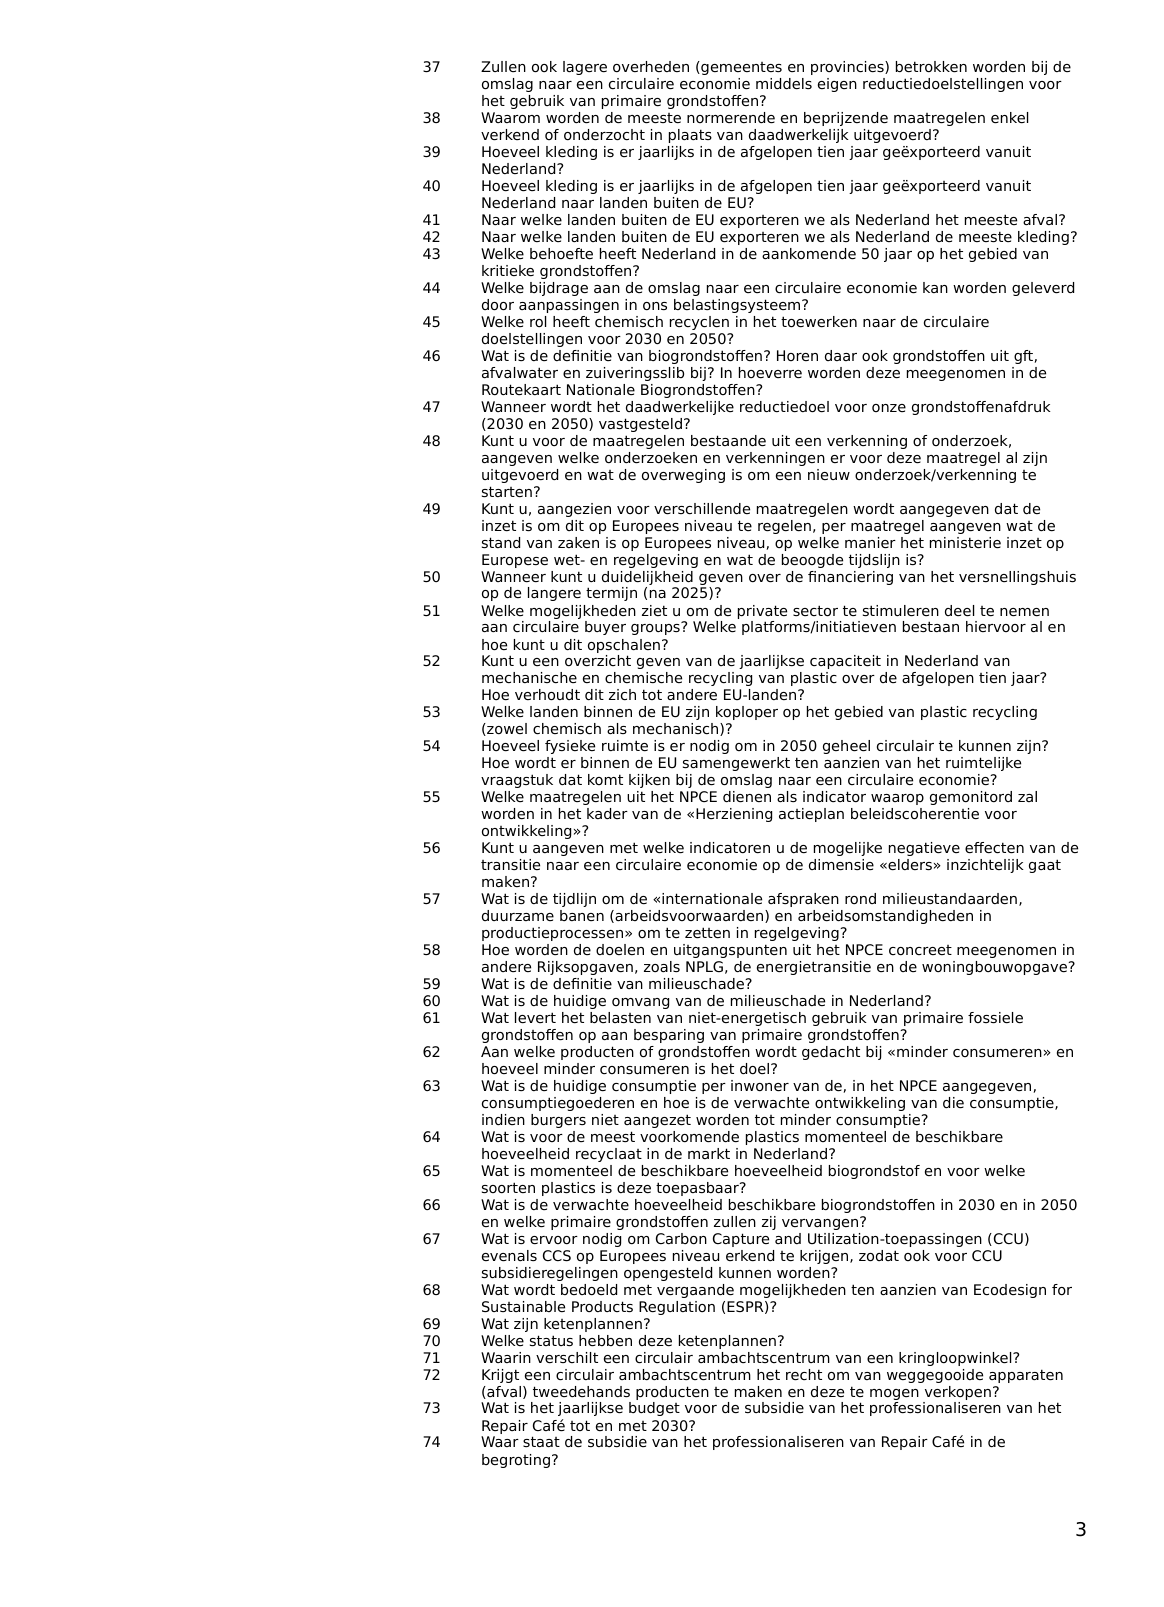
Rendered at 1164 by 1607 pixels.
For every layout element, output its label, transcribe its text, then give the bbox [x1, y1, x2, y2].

table_cell Wanneer wordt het daadwerkelijke reductiedoel voor onze grondstoffenafdruk (2030 en 2050) vastgesteld? [475, 399, 1087, 433]
table_cell 52 [422, 653, 475, 704]
table_cell 64 [422, 1129, 475, 1163]
table_cell 44 [422, 280, 475, 314]
table_cell 41 [422, 212, 475, 229]
table_cell Wat is de huidige consumptie per inwoner van de, in het NPCE aangegeven, consumptiegoederen en hoe is de verwachte ontwikkeling van die consumptie, indien burgers niet aangezet worden tot minder consumptie? [475, 1078, 1087, 1129]
table_cell Hoeveel kleding is er jaarlijks in de afgelopen tien jaar geëxporteerd vanuit Nederland? [475, 144, 1087, 178]
table_cell 65 [422, 1163, 475, 1197]
table_cell Wat is momenteel de beschikbare hoeveelheid biogrondstof en voor welke soorten plastics is deze toepasbaar? [475, 1163, 1087, 1197]
table_cell Welke landen binnen de EU zijn koploper op het gebied van plastic recycling (zowel chemisch als mechanisch)? [475, 704, 1087, 738]
table_cell 74 [422, 1434, 475, 1468]
table_cell 72 [422, 1366, 475, 1400]
table_cell Welke behoefte heeft Nederland in de aankomende 50 jaar op het gebied van kritieke grondstoffen? [475, 246, 1087, 280]
table_cell 51 [422, 603, 475, 653]
table_cell 68 [422, 1282, 475, 1316]
table_cell 56 [422, 840, 475, 891]
table_cell Wat is het jaarlijkse budget voor de subsidie van het professionaliseren van het Repair Café tot en met 2030? [475, 1400, 1087, 1434]
table_cell Kunt u een overzicht geven van de jaarlijkse capaciteit in Nederland van mechanische en chemische recycling van plastic over de afgelopen tien jaar? Hoe verhoudt dit zich tot andere EU-landen? [475, 653, 1087, 704]
table_cell 50 [422, 569, 475, 602]
table_cell Welke status hebben deze ketenplannen? [475, 1333, 1087, 1349]
table_cell 73 [422, 1400, 475, 1434]
table_cell 60 [422, 993, 475, 1010]
table_cell 69 [422, 1316, 475, 1332]
table_cell Waarin verschilt een circulair ambachtscentrum van een kringloopwinkel? [475, 1350, 1087, 1366]
table_cell Wat is voor de meest voorkomende plastics momenteel de beschikbare hoeveelheid recyclaat in de markt in Nederland? [475, 1129, 1087, 1163]
table_cell Aan welke producten of grondstoffen wordt gedacht bij «minder consumeren» en hoeveel minder consumeren is het doel? [475, 1044, 1087, 1078]
table_cell Wat is de tijdlijn om de «internationale afspraken rond milieustandaarden, duurzame banen (arbeidsvoorwaarden) en arbeidsomstandigheden in productieprocessen» om te zetten in regelgeving? [475, 891, 1087, 942]
table_cell Zullen ook lagere overheden (gemeentes en provincies) betrokken worden bij de omslag naar een circulaire economie middels eigen reductiedoelstellingen voor het gebruik van primaire grondstoffen? [475, 59, 1087, 110]
table_cell 37 [422, 59, 475, 110]
table_cell 40 [422, 178, 475, 212]
table_cell Waar staat de subsidie van het professionaliseren van Repair Café in de begroting? [475, 1434, 1087, 1468]
table_cell Hoe worden de doelen en uitgangspunten uit het NPCE concreet meegenomen in andere Rijksopgaven, zoals NPLG, de energietransitie en de woningbouwopgave? [475, 942, 1087, 976]
table_cell Welke mogelijkheden ziet u om de private sector te stimuleren deel te nemen aan circulaire buyer groups? Welke platforms/initiatieven bestaan hiervoor al en hoe kunt u dit opschalen? [475, 603, 1087, 653]
table_cell 62 [422, 1044, 475, 1078]
table_cell 54 [422, 738, 475, 789]
table_cell Welke bijdrage aan de omslag naar een circulaire economie kan worden geleverd door aanpassingen in ons belastingsysteem? [475, 280, 1087, 314]
table_cell 49 [422, 501, 475, 568]
table_cell Naar welke landen buiten de EU exporteren we als Nederland het meeste afval? [475, 212, 1087, 229]
table_cell Wat is de definitie van milieuschade? [475, 976, 1087, 993]
table_cell Krijgt een circulair ambachtscentrum het recht om van weggegooide apparaten (afval) tweedehands producten te maken en deze te mogen verkopen? [475, 1366, 1087, 1400]
table_cell Wat is de definitie van biogrondstoffen? Horen daar ook grondstoffen uit gft, afvalwater en zuiveringsslib bij? In hoeverre worden deze meegenomen in de Routekaart Nationale Biogrondstoffen? [475, 348, 1087, 399]
table_cell 48 [422, 433, 475, 501]
table_cell Hoeveel fysieke ruimte is er nodig om in 2050 geheel circulair te kunnen zijn? Hoe wordt er binnen de EU samengewerkt ten aanzien van het ruimtelijke vraagstuk dat komt kijken bij de omslag naar een circulaire economie? [475, 738, 1087, 789]
table_cell 67 [422, 1231, 475, 1282]
table_cell Waarom worden de meeste normerende en beprijzende maatregelen enkel verkend of onderzocht in plaats van daadwerkelijk uitgevoerd? [475, 110, 1087, 144]
table_cell Wat levert het belasten van niet-energetisch gebruik van primaire fossiele grondstoffen op aan besparing van primaire grondstoffen? [475, 1010, 1087, 1044]
table_cell 59 [422, 976, 475, 993]
table_cell 39 [422, 144, 475, 178]
table_cell 38 [422, 110, 475, 144]
table_cell 66 [422, 1197, 475, 1231]
table_cell Wat is de verwachte hoeveelheid beschikbare biogrondstoffen in 2030 en in 2050 en welke primaire grondstoffen zullen zij vervangen? [475, 1197, 1087, 1231]
table_cell Wat zijn ketenplannen? [475, 1316, 1087, 1332]
table_cell Naar welke landen buiten de EU exporteren we als Nederland de meeste kleding? [475, 229, 1087, 246]
table_cell Wat is de huidige omvang van de milieuschade in Nederland? [475, 993, 1087, 1010]
table_cell 46 [422, 348, 475, 399]
table_cell Kunt u, aangezien voor verschillende maatregelen wordt aangegeven dat de inzet is om dit op Europees niveau te regelen, per maatregel aangeven wat de stand van zaken is op Europees niveau, op welke manier het ministerie inzet op Europese wet- en regelgeving en wat de beoogde tijdslijn is? [475, 501, 1087, 568]
table_cell Welke rol heeft chemisch recyclen in het toewerken naar de circulaire doelstellingen voor 2030 en 2050? [475, 314, 1087, 348]
table_cell Welke maatregelen uit het NPCE dienen als indicator waarop gemonitord zal worden in het kader van de «Herziening actieplan beleidscoherentie voor ontwikkeling»? [475, 789, 1087, 840]
table_cell Wat is ervoor nodig om Carbon Capture and Utilization-toepassingen (CCU) evenals CCS op Europees niveau erkend te krijgen, zodat ook voor CCU subsidieregelingen opengesteld kunnen worden? [475, 1231, 1087, 1282]
table_cell 45 [422, 314, 475, 348]
table_cell Kunt u voor de maatregelen bestaande uit een verkenning of onderzoek, aangeven welke onderzoeken en verkenningen er voor deze maatregel al zijn uitgevoerd en wat de overweging is om een nieuw onderzoek/verkenning te starten? [475, 433, 1087, 501]
table_cell Wanneer kunt u duidelijkheid geven over de financiering van het versnellingshuis op de langere termijn (na 2025)? [475, 569, 1087, 602]
table_cell Hoeveel kleding is er jaarlijks in de afgelopen tien jaar geëxporteerd vanuit Nederland naar landen buiten de EU? [475, 178, 1087, 212]
table_cell 70 [422, 1333, 475, 1349]
table_cell Kunt u aangeven met welke indicatoren u de mogelijke negatieve effecten van de transitie naar een circulaire economie op de dimensie «elders» inzichtelijk gaat maken? [475, 840, 1087, 891]
table_cell 53 [422, 704, 475, 738]
table_cell 71 [422, 1350, 475, 1366]
table_cell 57 [422, 891, 475, 942]
table_cell 42 [422, 229, 475, 246]
table_cell 58 [422, 942, 475, 976]
table_cell 55 [422, 789, 475, 840]
table_cell Wat wordt bedoeld met vergaande mogelijkheden ten aanzien van Ecodesign for Sustainable Products Regulation (ESPR)? [475, 1282, 1087, 1316]
table_cell 47 [422, 399, 475, 433]
table_cell 61 [422, 1010, 475, 1044]
table_cell 63 [422, 1078, 475, 1129]
table_cell 43 [422, 246, 475, 280]
